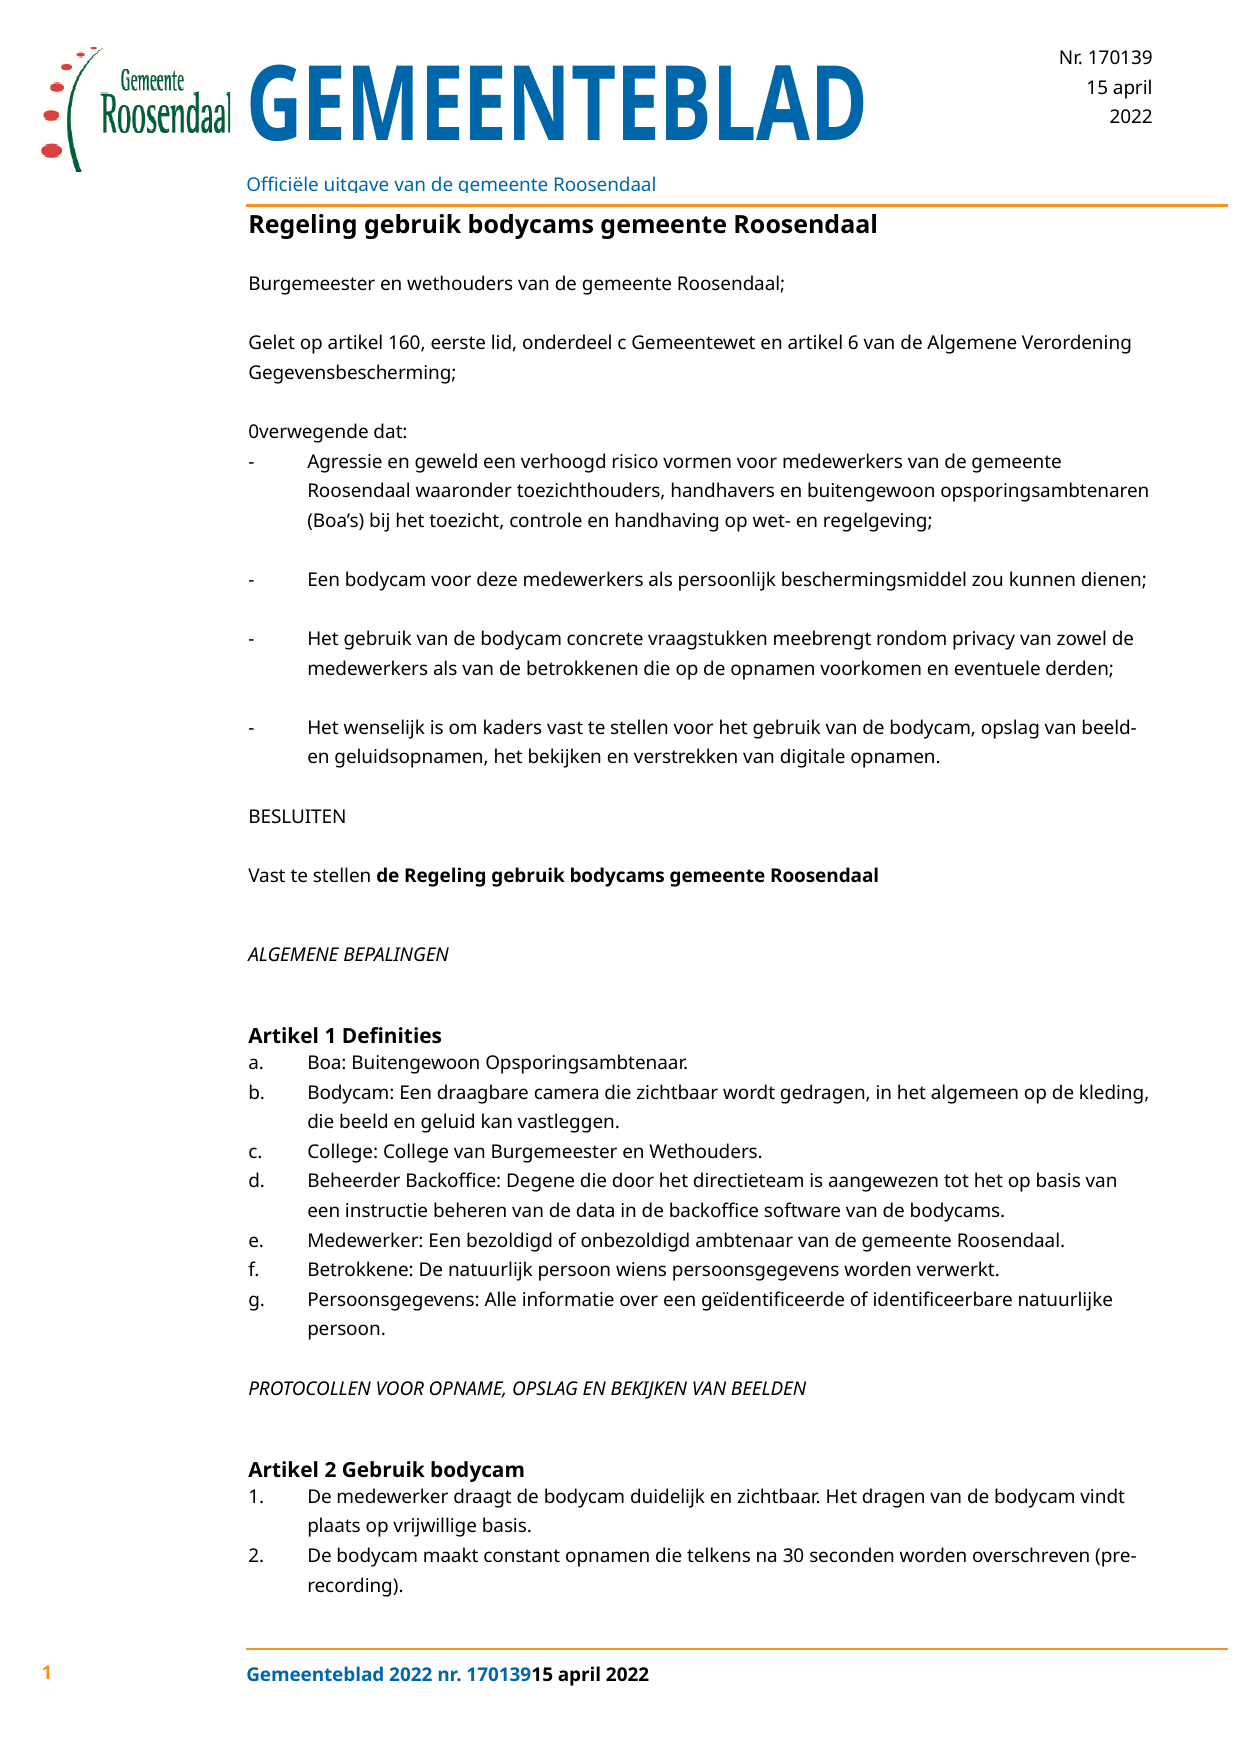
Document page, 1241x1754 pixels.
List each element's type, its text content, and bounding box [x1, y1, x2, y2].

text 0verwegende dat: [248, 418, 1152, 444]
text ALGEMENE BEPALINGEN [248, 941, 1152, 967]
text Vast te stellen de Regeling gebruik bodycams gemeente Roosendaal [248, 862, 1152, 888]
list Boa: Buitengewoon Opsporingsambtenaar. [248, 1049, 1152, 1075]
list De medewerker draagt de bodycam duidelijk en zichtbaar. Het dragen van de bodycam vindt plaats op vrijwillige basis. [248, 1483, 1152, 1538]
list College: College van Burgemeester en Wethouders. [248, 1138, 1152, 1164]
list Agressie en geweld een verhoogd risico vormen voor medewerkers van de gemeente Roosendaal waaronder toezichthouders, handhavers en buitengewoon opsporingsambtenaren (Boa’s) bij het toezicht, controle en handhaving op wet- en regelgeving; [248, 448, 1152, 533]
text Artikel 1 Definities [248, 1021, 1152, 1049]
text Burgemeester en wethouders van de gemeente Roosendaal; [248, 270, 1152, 296]
list Een bodycam voor deze medewerkers als persoonlijk beschermingsmiddel zou kunnen dienen; [248, 566, 1152, 592]
list Bodycam: Een draagbare camera die zichtbaar wordt gedragen, in het algemeen op de kleding, die beeld en geluid kan vastleggen. [248, 1079, 1152, 1134]
text Artikel 2 Gebruik bodycam [248, 1455, 1152, 1483]
text BESLUITEN [248, 803, 1152, 828]
list Het wenselijk is om kaders vast te stellen voor het gebruik van de bodycam, opslag van beeld- en geluidsopnamen, het bekijken en verstrekken van digitale opnamen. [248, 714, 1152, 769]
list Betrokkene: De natuurlijk persoon wiens persoonsgegevens worden verwerkt. [248, 1256, 1152, 1282]
list Medewerker: Een bezoldigd of onbezoldigd ambtenaar van de gemeente Roosendaal. [248, 1227, 1152, 1252]
text Gelet op artikel 160, eerste lid, onderdeel c Gemeentewet en artikel 6 van de Algemene Verordening Gegevensbescherming; [248, 329, 1152, 385]
text Regeling gebruik bodycams gemeente Roosendaal [248, 207, 1152, 241]
text PROTOCOLLEN VOOR OPNAME, OPSLAG EN BEKIJKEN VAN BEELDEN [248, 1375, 1152, 1400]
list Het gebruik van de bodycam concrete vraagstukken meebrengt rondom privacy van zowel de medewerkers als van de betrokkenen die op de opnamen voorkomen en eventuele derden; [248, 625, 1152, 681]
list Persoonsgegevens: Alle informatie over een geïdentificeerde of identificeerbare natuurlijke persoon. [248, 1286, 1152, 1341]
list Beheerder Backoffice: Degene die door het directieteam is aangewezen tot het op basis van een instructie beheren van de data in de backoffice software van de bodycams. [248, 1168, 1152, 1223]
list De bodycam maakt constant opnamen die telkens na 30 seconden worden overschreven (pre-recording). [248, 1542, 1152, 1598]
picture [41, 47, 231, 172]
